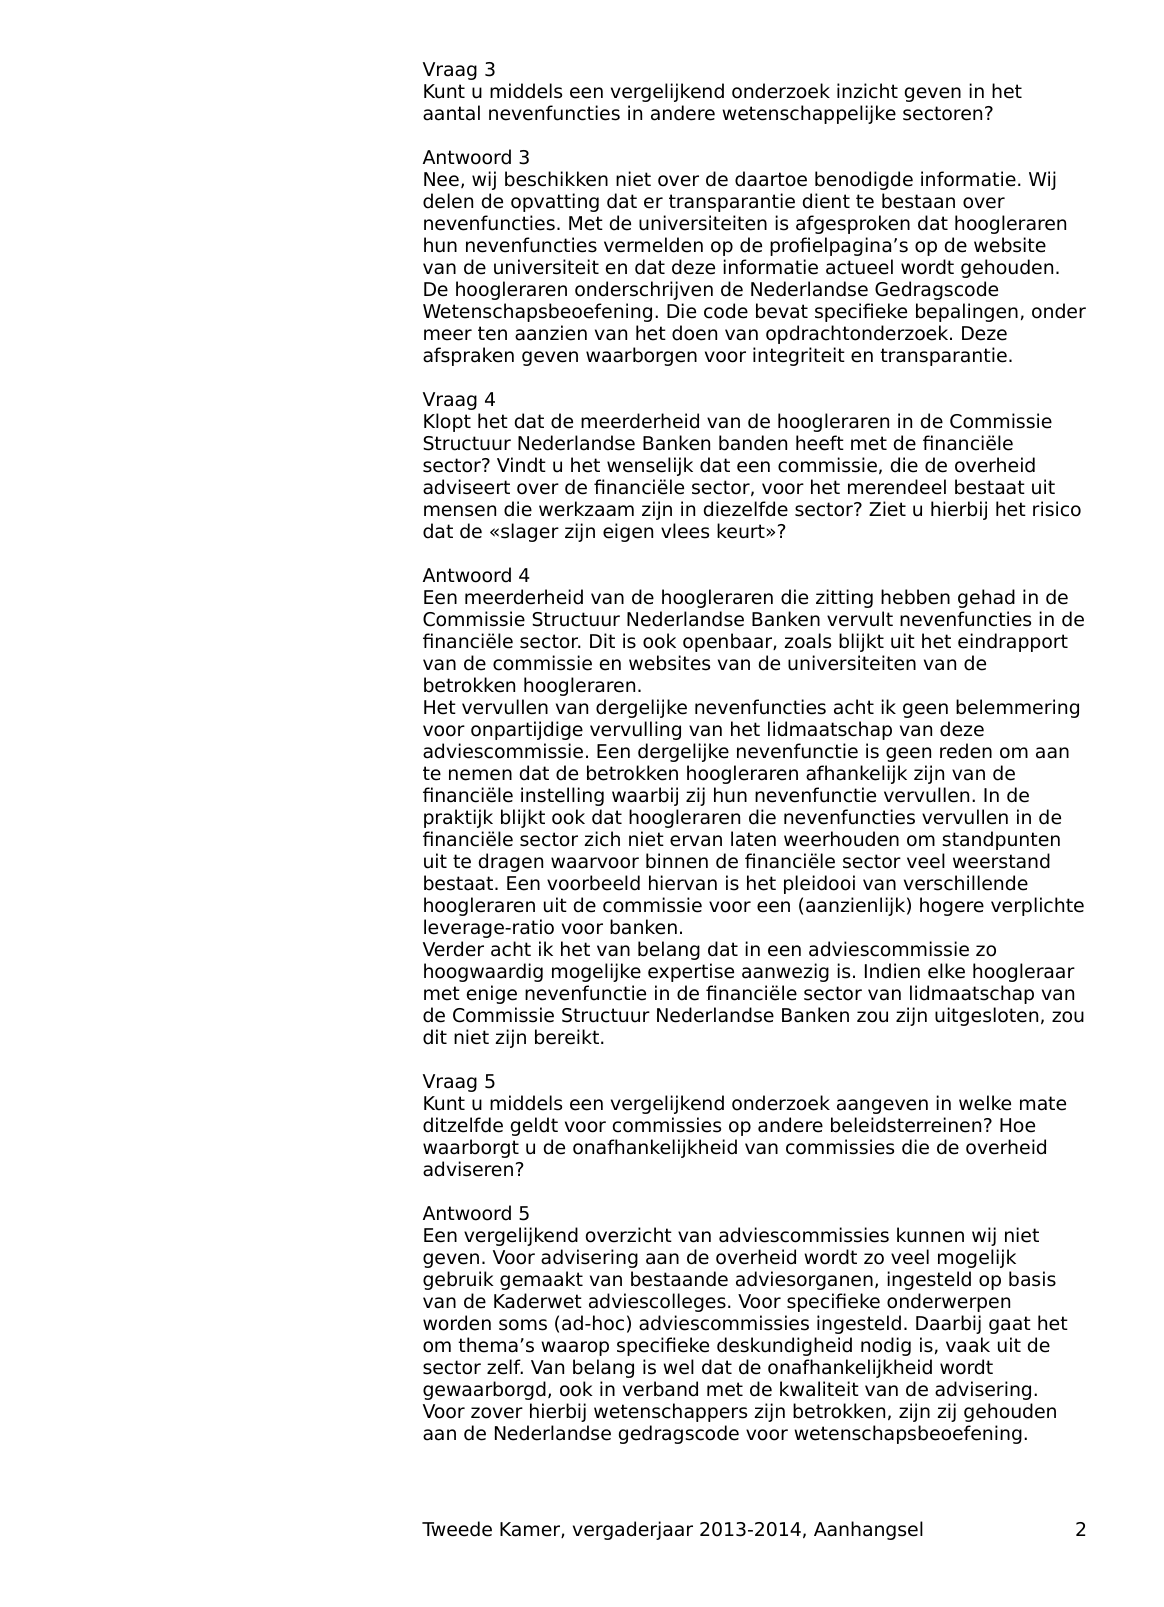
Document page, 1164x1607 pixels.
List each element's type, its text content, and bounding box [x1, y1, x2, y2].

text Het vervullen van dergelijke nevenfuncties acht ik geen belemmering voor onpartijdige vervulling van het lidmaatschap van deze adviescommissie. Een dergelijke nevenfunctie is geen reden om aan te nemen dat de betrokken hoogleraren afhankelijk zijn van de financiële instelling waarbij zij hun nevenfunctie vervullen. In de praktijk blijkt ook dat hoogleraren die nevenfuncties vervullen in de financiële sector zich niet ervan laten weerhouden om standpunten uit te dragen waarvoor binnen de financiële sector veel weerstand bestaat. Een voorbeeld hiervan is het pleidooi van verschillende hoogleraren uit de commissie voor een (aanzienlijk) hogere verplichte leverage-ratio voor banken. [422, 697, 1087, 939]
text Antwoord 5 [422, 1203, 1087, 1225]
text Verder acht ik het van belang dat in een adviescommissie zo hoogwaardig mogelijke expertise aanwezig is. Indien elke hoogleraar met enige nevenfunctie in de financiële sector van lidmaatschap van de Commissie Structuur Nederlandse Banken zou zijn uitgesloten, zou dit niet zijn bereikt. [422, 939, 1087, 1049]
text Vraag 3 [422, 59, 1087, 81]
text Klopt het dat de meerderheid van de hoogleraren in de Commissie Structuur Nederlandse Banken banden heeft met de financiële sector? Vindt u het wenselijk dat een commissie, die de overheid adviseert over de financiële sector, voor het merendeel bestaat uit mensen die werkzaam zijn in diezelfde sector? Ziet u hierbij het risico dat de «slager zijn eigen vlees keurt»? [422, 411, 1087, 543]
text Nee, wij beschikken niet over de daartoe benodigde informatie. Wij delen de opvatting dat er transparantie dient te bestaan over nevenfuncties. Met de universiteiten is afgesproken dat hoogleraren hun nevenfuncties vermelden op de profielpagina’s op de website van de universiteit en dat deze informatie actueel wordt gehouden. De hoogleraren onderschrijven de Nederlandse Gedragscode Wetenschapsbeoefening. Die code bevat specifieke bepalingen, onder meer ten aanzien van het doen van opdrachtonderzoek. Deze afspraken geven waarborgen voor integriteit en transparantie. [422, 169, 1087, 367]
text Kunt u middels een vergelijkend onderzoek aangeven in welke mate ditzelfde geldt voor commissies op andere beleidsterreinen? Hoe waarborgt u de onafhankelijkheid van commissies die de overheid adviseren? [422, 1093, 1087, 1181]
text Antwoord 3 [422, 147, 1087, 169]
text Kunt u middels een vergelijkend onderzoek inzicht geven in het aantal nevenfuncties in andere wetenschappelijke sectoren? [422, 81, 1087, 125]
text Vraag 5 [422, 1071, 1087, 1093]
text Vraag 4 [422, 389, 1087, 411]
text Een vergelijkend overzicht van adviescommissies kunnen wij niet geven. Voor advisering aan de overheid wordt zo veel mogelijk gebruik gemaakt van bestaande adviesorganen, ingesteld op basis van de Kaderwet adviescolleges. Voor specifieke onderwerpen worden soms (ad-hoc) adviescommissies ingesteld. Daarbij gaat het om thema’s waarop specifieke deskundigheid nodig is, vaak uit de sector zelf. Van belang is wel dat de onafhankelijkheid wordt gewaarborgd, ook in verband met de kwaliteit van de advisering. Voor zover hierbij wetenschappers zijn betrokken, zijn zij gehouden aan de Nederlandse gedragscode voor wetenschapsbeoefening. [422, 1225, 1087, 1445]
text Een meerderheid van de hoogleraren die zitting hebben gehad in de Commissie Structuur Nederlandse Banken vervult nevenfuncties in de financiële sector. Dit is ook openbaar, zoals blijkt uit het eindrapport van de commissie en websites van de universiteiten van de betrokken hoogleraren. [422, 587, 1087, 697]
text Antwoord 4 [422, 565, 1087, 587]
